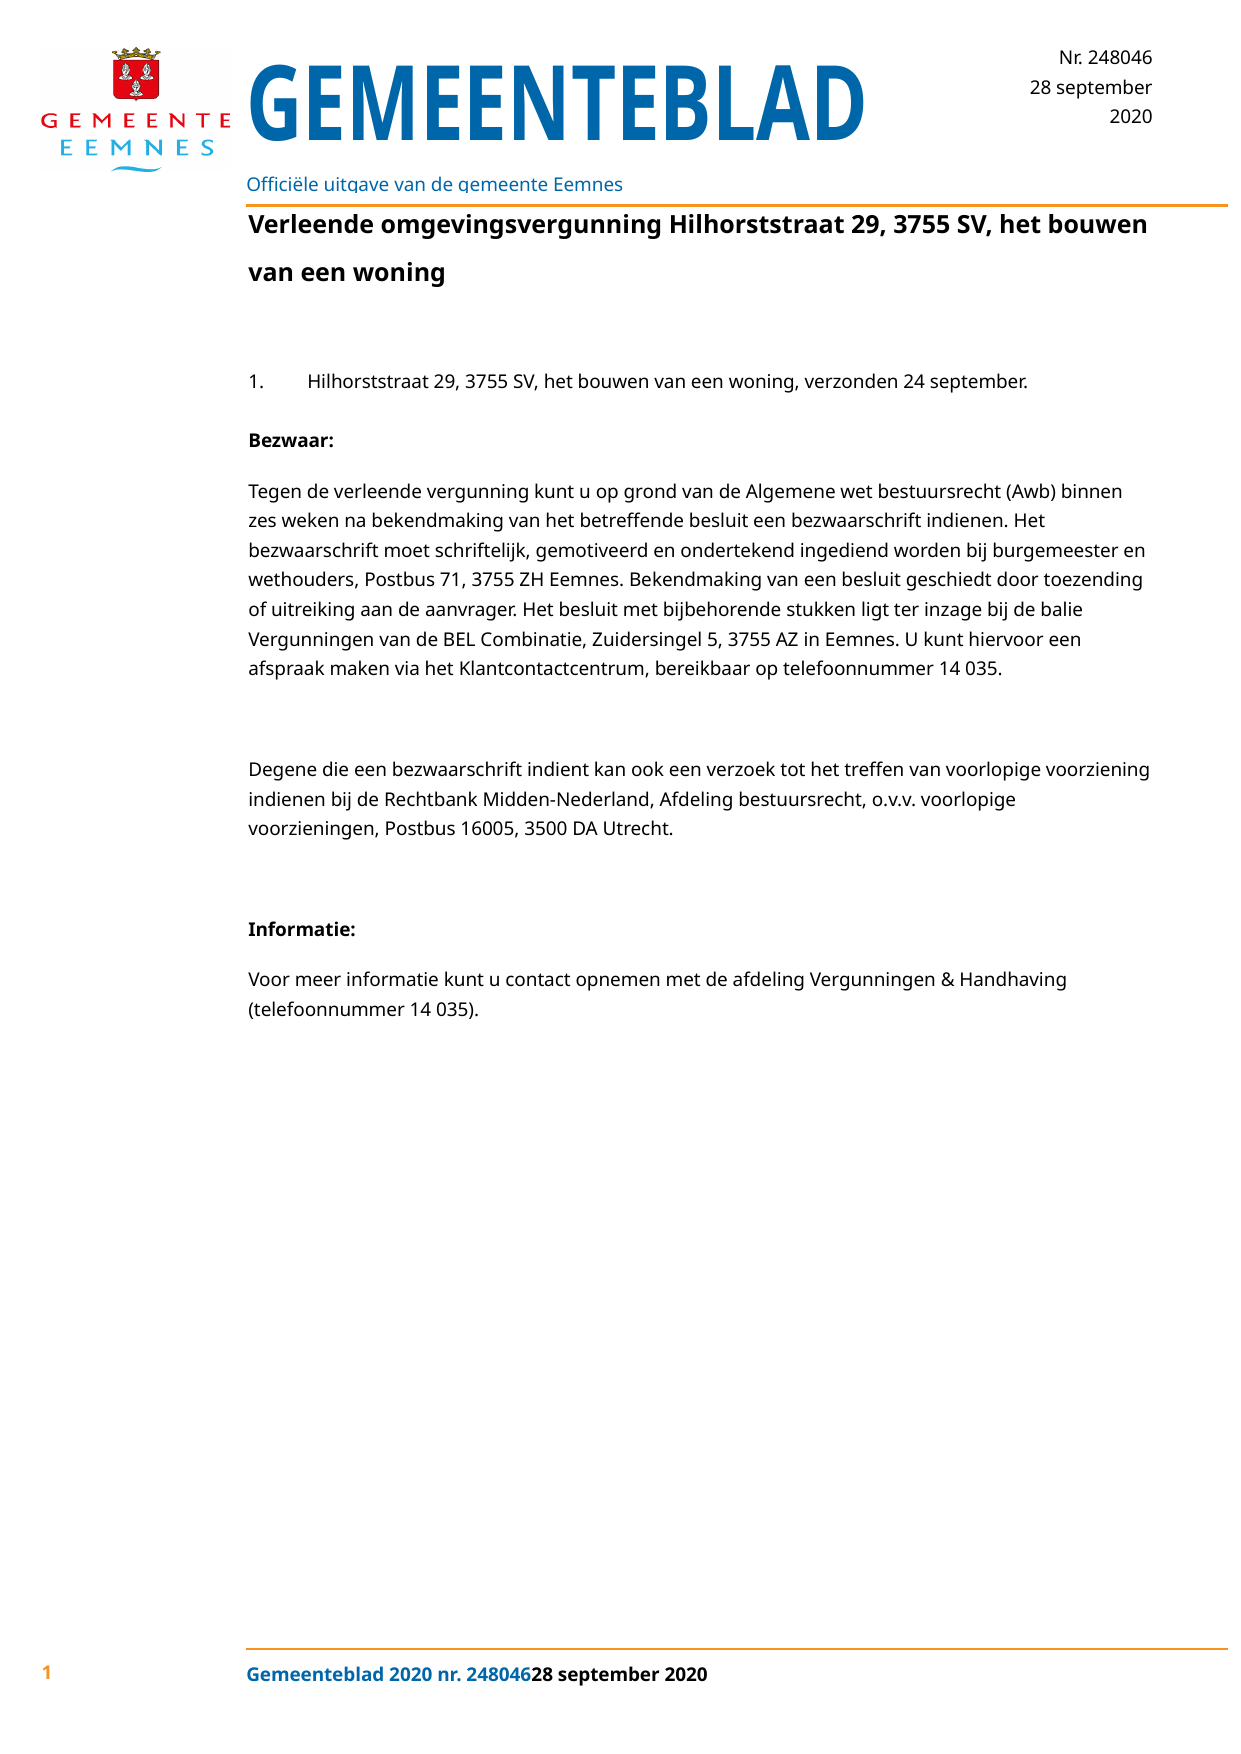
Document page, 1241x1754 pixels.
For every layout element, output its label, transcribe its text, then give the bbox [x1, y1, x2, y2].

text Bezwaar: [248, 427, 1152, 453]
text Degene die een bezwaarschrift indient kan ook een verzoek tot het treffen van voorlopige voorziening indienen bij de Rechtbank Midden-Nederland, Afdeling bestuursrecht, o.v.v. voorlopige voorzieningen, Postbus 16005, 3500 DA Utrecht. [248, 756, 1152, 841]
list Hilhorststraat 29, 3755 SV, het bouwen van een woning, verzonden 24 september. [248, 368, 1152, 394]
picture [41, 47, 231, 172]
text Informatie: [248, 916, 1152, 942]
text Voor meer informatie kunt u contact opnemen met de afdeling Vergunningen & Handhaving (telefoonnummer 14 035). [248, 967, 1152, 1022]
text Verleende omgevingsvergunning Hilhorststraat 29, 3755 SV, het bouwen van een woning [248, 207, 1152, 288]
text Tegen de verleende vergunning kunt u op grond van de Algemene wet bestuursrecht (Awb) binnen zes weken na bekendmaking van het betreffende besluit een bezwaarschrift indienen. Het bezwaarschrift moet schriftelijk, gemotiveerd en ondertekend ingediend worden bij burgemeester en wethouders, Postbus 71, 3755 ZH Eemnes. Bekendmaking van een besluit geschiedt door toezending of uitreiking aan de aanvrager. Het besluit met bijbehorende stukken ligt ter inzage bij de balie Vergunningen van de BEL Combinatie, Zuidersingel 5, 3755 AZ in Eemnes. U kunt hiervoor een afspraak maken via het Klantcontactcentrum, bereikbaar op telefoonnummer 14 035. [248, 478, 1152, 681]
